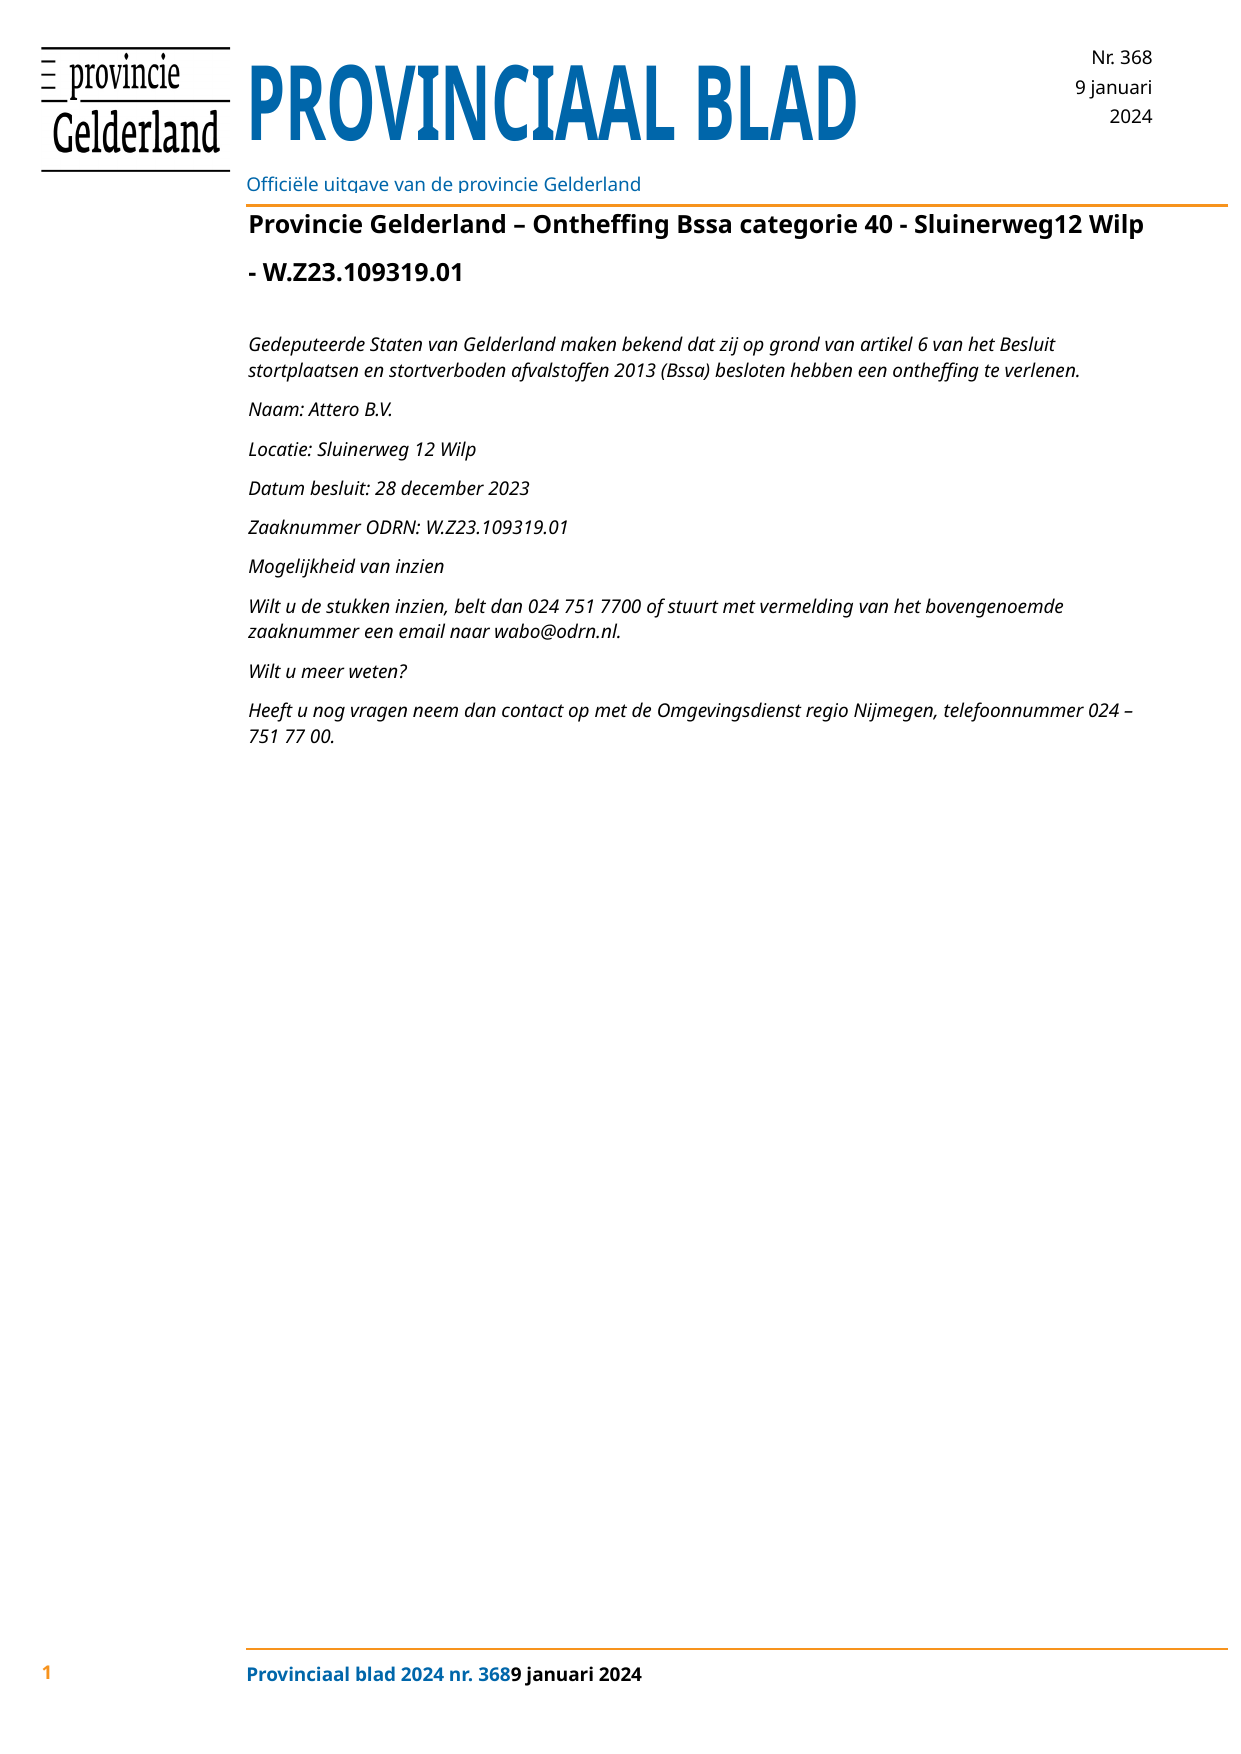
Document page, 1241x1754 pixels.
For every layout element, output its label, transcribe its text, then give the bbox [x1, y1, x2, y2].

text Gedeputeerde Staten van Gelderland maken bekend dat zij op grond van artikel 6 van het Besluit stortplaatsen en stortverboden afvalstoffen 2013 (Bssa) besloten hebben een ontheffing te verlenen. [248, 331, 1152, 383]
text Datum besluit: 28 december 2023 [248, 475, 1152, 501]
text Naam: Attero B.V. [248, 396, 1152, 422]
text Zaaknummer ODRN: W.Z23.109319.01 [248, 514, 1152, 540]
picture [41, 47, 231, 172]
text Wilt u meer weten? [248, 658, 1152, 683]
text Locatie: Sluinerweg 12 Wilp [248, 436, 1152, 461]
text Wilt u de stukken inzien, belt dan 024 751 7700 of stuurt met vermelding van het bovengenoemde zaaknummer een email naar wabo@odrn.nl. [248, 593, 1152, 644]
text Mogelijkheid van inzien [248, 553, 1152, 579]
text Provincie Gelderland – Ontheffing Bssa categorie 40 - Sluinerweg12 Wilp - W.Z23.109319.01 [248, 207, 1152, 288]
text Heeft u nog vragen neem dan contact op met de Omgevingsdienst regio Nijmegen, telefoonnummer 024 – 751 77 00. [248, 697, 1152, 748]
